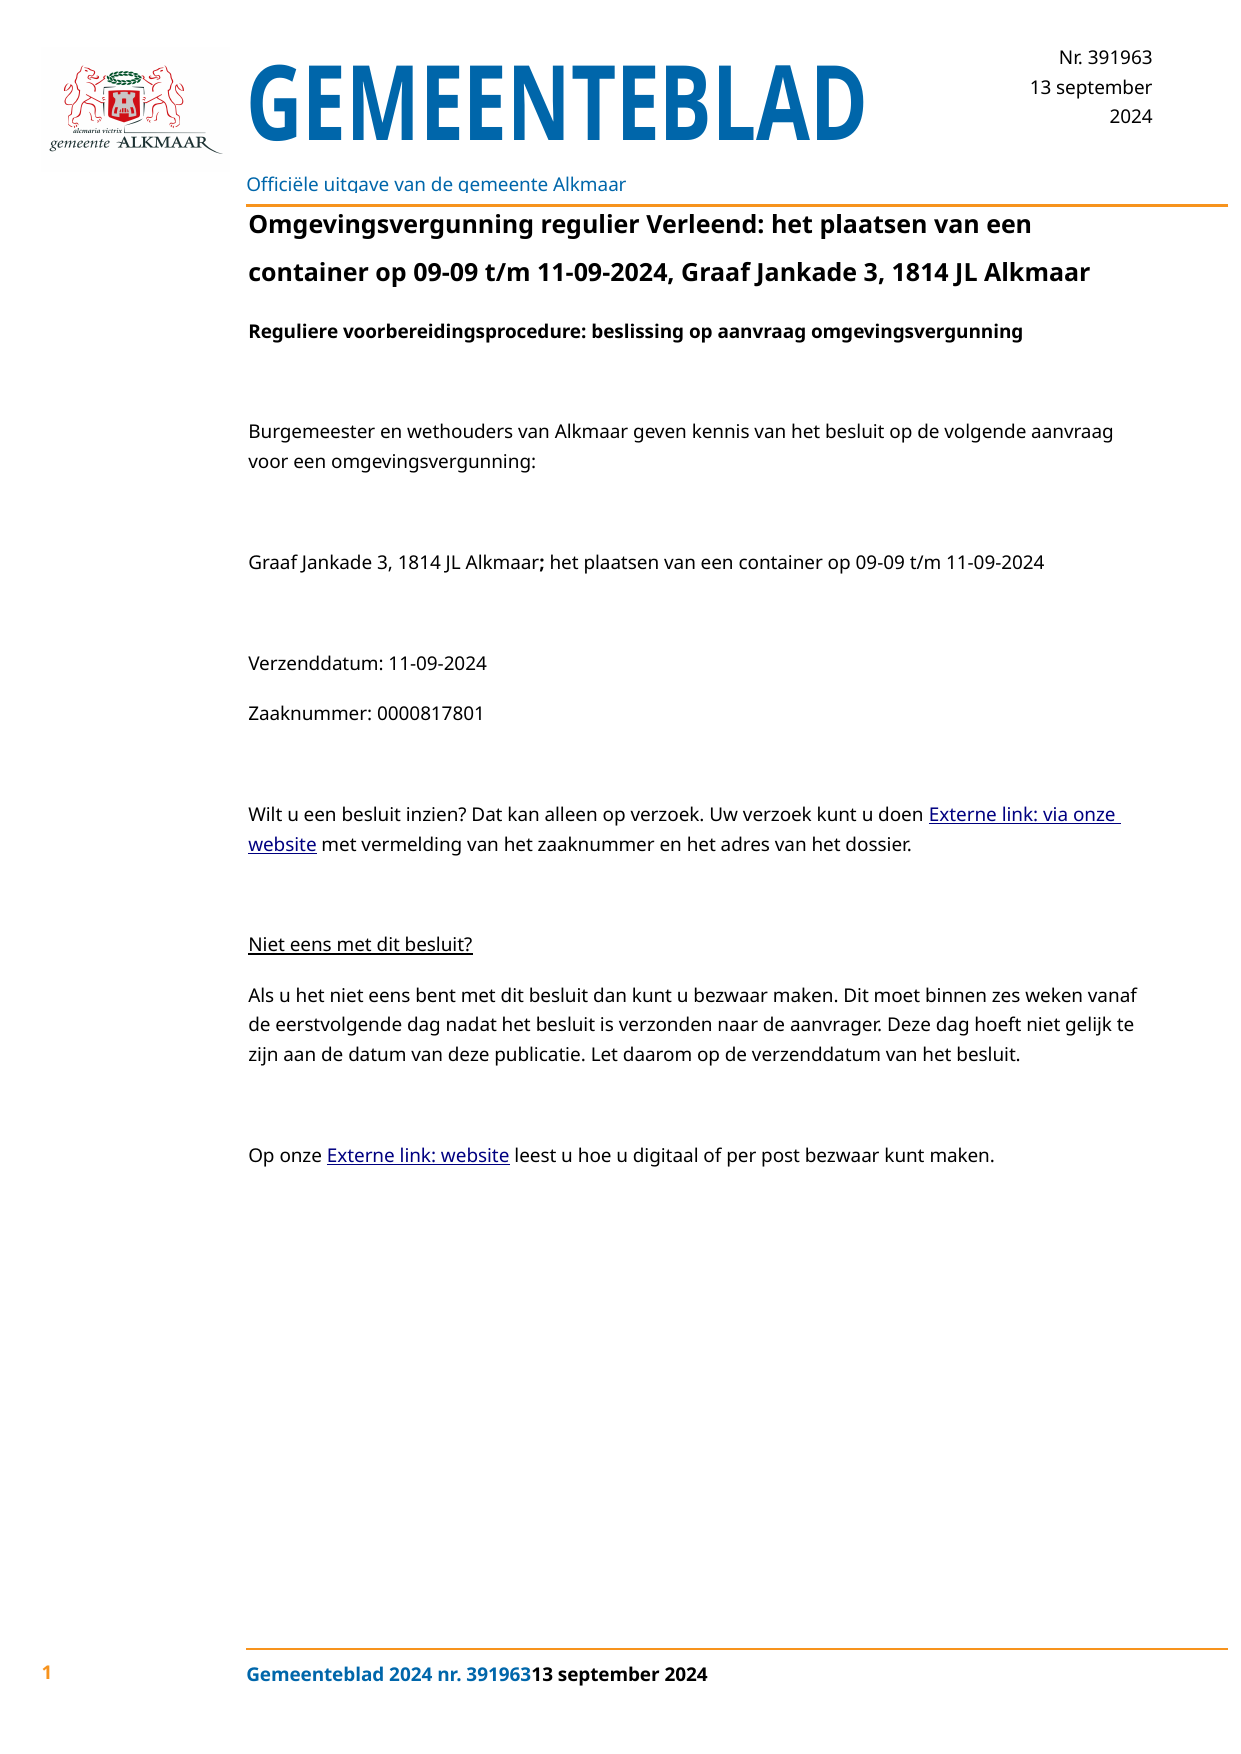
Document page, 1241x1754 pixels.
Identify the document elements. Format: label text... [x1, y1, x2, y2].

text Verzenddatum: 11-09-2024 [248, 650, 1152, 676]
text Graaf Jankade 3, 1814 JL Alkmaar; het plaatsen van een container op 09-09 t/m 11-09-2024 [248, 549, 1152, 575]
picture [41, 47, 231, 172]
text Niet eens met dit besluit? [248, 932, 1152, 957]
text Wilt u een besluit inzien? Dat kan alleen op verzoek. Uw verzoek kunt u doen Externe link: via onze website met vermelding van het zaaknummer en het adres van het dossier. [248, 801, 1152, 857]
text Zaaknummer: 0000817801 [248, 700, 1152, 726]
text Omgevingsvergunning regulier Verleend: het plaatsen van een container op 09-09 t/m 11-09-2024, Graaf Jankade 3, 1814 JL Alkmaar [248, 207, 1152, 288]
text Als u het niet eens bent met dit besluit dan kunt u bezwaar maken. Dit moet binnen zes weken vanaf de eerstvolgende dag nadat het besluit is verzonden naar de aanvrager. Deze dag hoeft niet gelijk te zijn aan de datum van deze publicatie. Let daarom op de verzenddatum van het besluit. [248, 982, 1152, 1067]
text Burgemeester en wethouders van Alkmaar geven kennis van het besluit op de volgende aanvraag voor een omgevingsvergunning: [248, 419, 1152, 474]
text Reguliere voorbereidingsprocedure: beslissing op aanvraag omgevingsvergunning [248, 318, 1152, 344]
text Op onze Externe link: website leest u hoe u digitaal of per post bezwaar kunt maken. [248, 1142, 1152, 1168]
